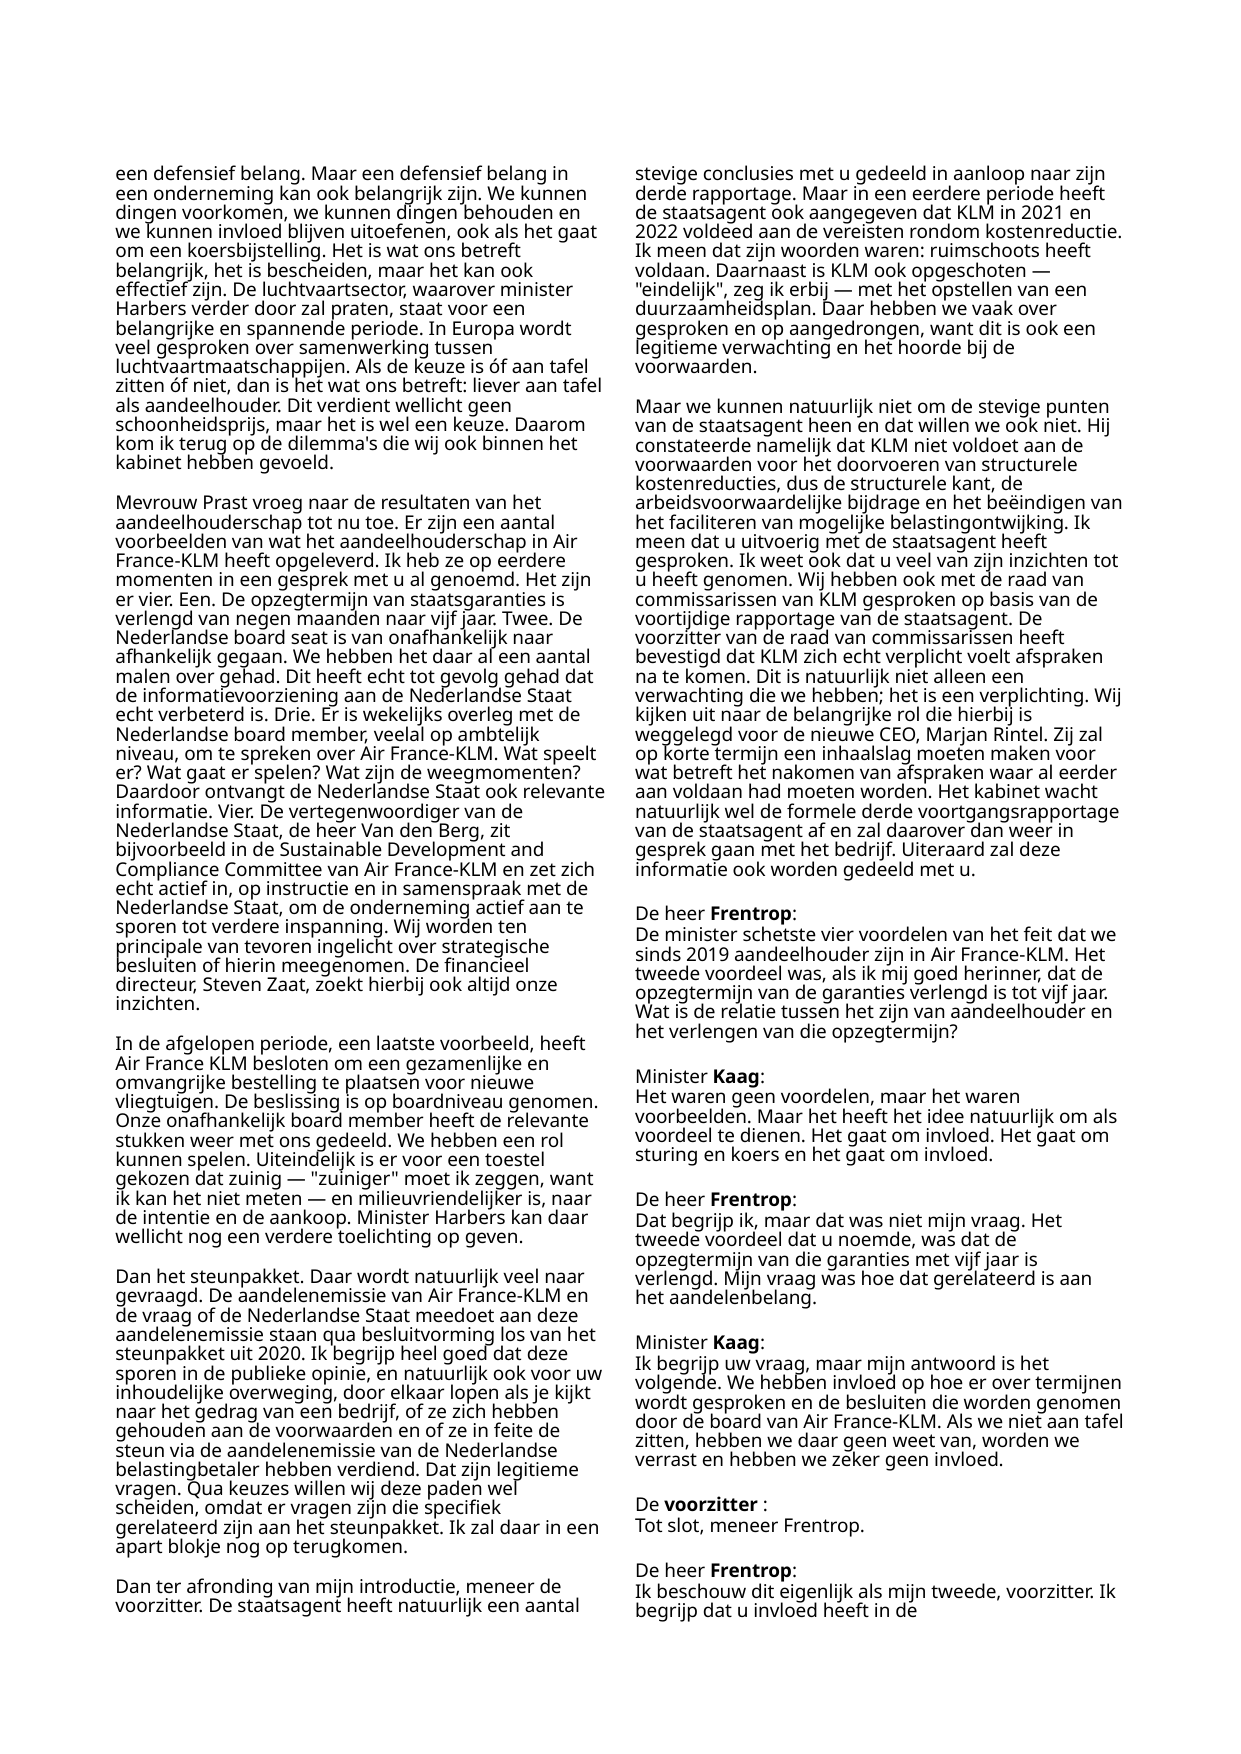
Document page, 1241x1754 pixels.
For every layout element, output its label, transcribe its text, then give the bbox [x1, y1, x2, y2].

text De heer Frentrop: [635, 1186, 1125, 1212]
text In de afgelopen periode, een laatste voorbeeld, heeft Air France KLM besloten om een gezamenlijke en omvangrijke bestelling te plaatsen voor nieuwe vliegtuigen. De beslissing is op boardniveau genomen. Onze onafhankelijk board member heeft de relevante stukken weer met ons gedeeld. We hebben een rol kunnen spelen. Uiteindelijk is er voor een toestel gekozen dat zuinig — "zuiniger" moet ik zeggen, want ik kan het niet meten — en milieuvriendelijker is, naar de intentie en de aankoop. Minister Harbers kan daar wellicht nog een verdere toelichting op geven. [115, 1035, 605, 1247]
text Tot slot, meneer Frentrop. [635, 1517, 1125, 1537]
text De heer Frentrop: [635, 901, 1125, 926]
text De minister schetste vier voordelen van het feit dat we sinds 2019 aandeelhouder zijn in Air France-KLM. Het tweede voordeel was, als ik mij goed herinner, dat de opzegtermijn van de garanties verlengd is tot vijf jaar. Wat is de relatie tussen het zijn van aandeelhouder en het verlengen van die opzegtermijn? [635, 926, 1125, 1042]
text De heer Frentrop: [635, 1557, 1125, 1583]
text De voorzitter : [635, 1492, 1125, 1517]
text Dat begrijp ik, maar dat was niet mijn vraag. Het tweede voordeel dat u noemde, was dat de opzegtermijn van die garanties met vijf jaar is verlengd. Mijn vraag was hoe dat gerelateerd is aan het aandelenbelang. [635, 1212, 1125, 1308]
text Ik beschouw dit eigenlijk als mijn tweede, voorzitter. Ik begrijp dat u invloed heeft in de [635, 1583, 1125, 1622]
text Dan het steunpakket. Daar wordt natuurlijk veel naar gevraagd. De aandelenemissie van Air France-KLM en de vraag of de Nederlandse Staat meedoet aan deze aandelenemissie staan qua besluitvorming los van het steunpakket uit 2020. Ik begrijp heel goed dat deze sporen in de publieke opinie, en natuurlijk ook voor uw inhoudelijke overweging, door elkaar lopen als je kijkt naar het gedrag van een bedrijf, of ze zich hebben gehouden aan de voorwaarden en of ze in feite de steun via de aandelenemissie van de Nederlandse belastingbetaler hebben verdiend. Dat zijn legitieme vragen. Qua keuzes willen wij deze paden wel scheiden, omdat er vragen zijn die specifiek gerelateerd zijn aan het steunpakket. Ik zal daar in een apart blokje nog op terugkomen. [115, 1268, 605, 1557]
text Minister Kaag: [635, 1063, 1125, 1088]
text Ik begrijp uw vraag, maar mijn antwoord is het volgende. We hebben invloed op hoe er over termijnen wordt gesproken en de besluiten die worden genomen door de board van Air France-KLM. Als we niet aan tafel zitten, hebben we daar geen weet van, worden we verrast en hebben we zeker geen invloed. [635, 1355, 1125, 1471]
text Dan ter afronding van mijn introductie, meneer de voorzitter. De staatsagent heeft natuurlijk een aantal [115, 1578, 605, 1616]
text een defensief belang. Maar een defensief belang in een onderneming kan ook belangrijk zijn. We kunnen dingen voorkomen, we kunnen dingen behouden en we kunnen invloed blijven uitoefenen, ook als het gaat om een koersbijstelling. Het is wat ons betreft belangrijk, het is bescheiden, maar het kan ook effectief zijn. De luchtvaartsector, waarover minister Harbers verder door zal praten, staat voor een belangrijke en spannende periode. In Europa wordt veel gesproken over samenwerking tussen luchtvaartmaatschappijen. Als de keuze is óf aan tafel zitten óf niet, dan is het wat ons betreft: liever aan tafel als aandeelhouder. Dit verdient wellicht geen schoonheidsprijs, maar het is wel een keuze. Daarom kom ik terug op de dilemma's die wij ook binnen het kabinet hebben gevoeld. [115, 165, 605, 474]
text Minister Kaag: [635, 1329, 1125, 1355]
text Mevrouw Prast vroeg naar de resultaten van het aandeelhouderschap tot nu toe. Er zijn een aantal voorbeelden van wat het aandeelhouderschap in Air France-KLM heeft opgeleverd. Ik heb ze op eerdere momenten in een gesprek met u al genoemd. Het zijn er vier. Een. De opzegtermijn van staatsgaranties is verlengd van negen maanden naar vijf jaar. Twee. De Nederlandse board seat is van onafhankelijk naar afhankelijk gegaan. We hebben het daar al een aantal malen over gehad. Dit heeft echt tot gevolg gehad dat de informatievoorziening aan de Nederlandse Staat echt verbeterd is. Drie. Er is wekelijks overleg met de Nederlandse board member, veelal op ambtelijk niveau, om te spreken over Air France-KLM. Wat speelt er? Wat gaat er spelen? Wat zijn de weegmomenten? Daardoor ontvangt de Nederlandse Staat ook relevante informatie. Vier. De vertegenwoordiger van de Nederlandse Staat, de heer Van den Berg, zit bijvoorbeeld in de Sustainable Development and Compliance Committee van Air France-KLM en zet zich echt actief in, op instructie en in samenspraak met de Nederlandse Staat, om de onderneming actief aan te sporen tot verdere inspanning. Wij worden ten principale van tevoren ingelicht over strategische besluiten of hierin meegenomen. De financieel directeur, Steven Zaat, zoekt hierbij ook altijd onze inzichten. [115, 494, 605, 1015]
text Maar we kunnen natuurlijk niet om de stevige punten van de staatsagent heen en dat willen we ook niet. Hij constateerde namelijk dat KLM niet voldoet aan de voorwaarden voor het doorvoeren van structurele kostenreducties, dus de structurele kant, de arbeidsvoorwaardelijke bijdrage en het beëindigen van het faciliteren van mogelijke belastingontwijking. Ik meen dat u uitvoerig met de staatsagent heeft gesproken. Ik weet ook dat u veel van zijn inzichten tot u heeft genomen. Wij hebben ook met de raad van commissarissen van KLM gesproken op basis van de voortijdige rapportage van de staatsagent. De voorzitter van de raad van commissarissen heeft bevestigd dat KLM zich echt verplicht voelt afspraken na te komen. Dit is natuurlijk niet alleen een verwachting die we hebben; het is een verplichting. Wij kijken uit naar de belangrijke rol die hierbij is weggelegd voor de nieuwe CEO, Marjan Rintel. Zij zal op korte termijn een inhaalslag moeten maken voor wat betreft het nakomen van afspraken waar al eerder aan voldaan had moeten worden. Het kabinet wacht natuurlijk wel de formele derde voortgangsrapportage van de staatsagent af en zal daarover dan weer in gesprek gaan met het bedrijf. Uiteraard zal deze informatie ook worden gedeeld met u. [635, 398, 1125, 880]
text Het waren geen voordelen, maar het waren voorbeelden. Maar het heeft het idee natuurlijk om als voordeel te dienen. Het gaat om invloed. Het gaat om sturing en koers en het gaat om invloed. [635, 1088, 1125, 1166]
text stevige conclusies met u gedeeld in aanloop naar zijn derde rapportage. Maar in een eerdere periode heeft de staatsagent ook aangegeven dat KLM in 2021 en 2022 voldeed aan de vereisten rondom kostenreductie. Ik meen dat zijn woorden waren: ruimschoots heeft voldaan. Daarnaast is KLM ook opgeschoten — "eindelijk", zeg ik erbij — met het opstellen van een duurzaamheidsplan. Daar hebben we vaak over gesproken en op aangedrongen, want dit is ook een legitieme verwachting en het hoorde bij de voorwaarden. [635, 165, 1125, 377]
